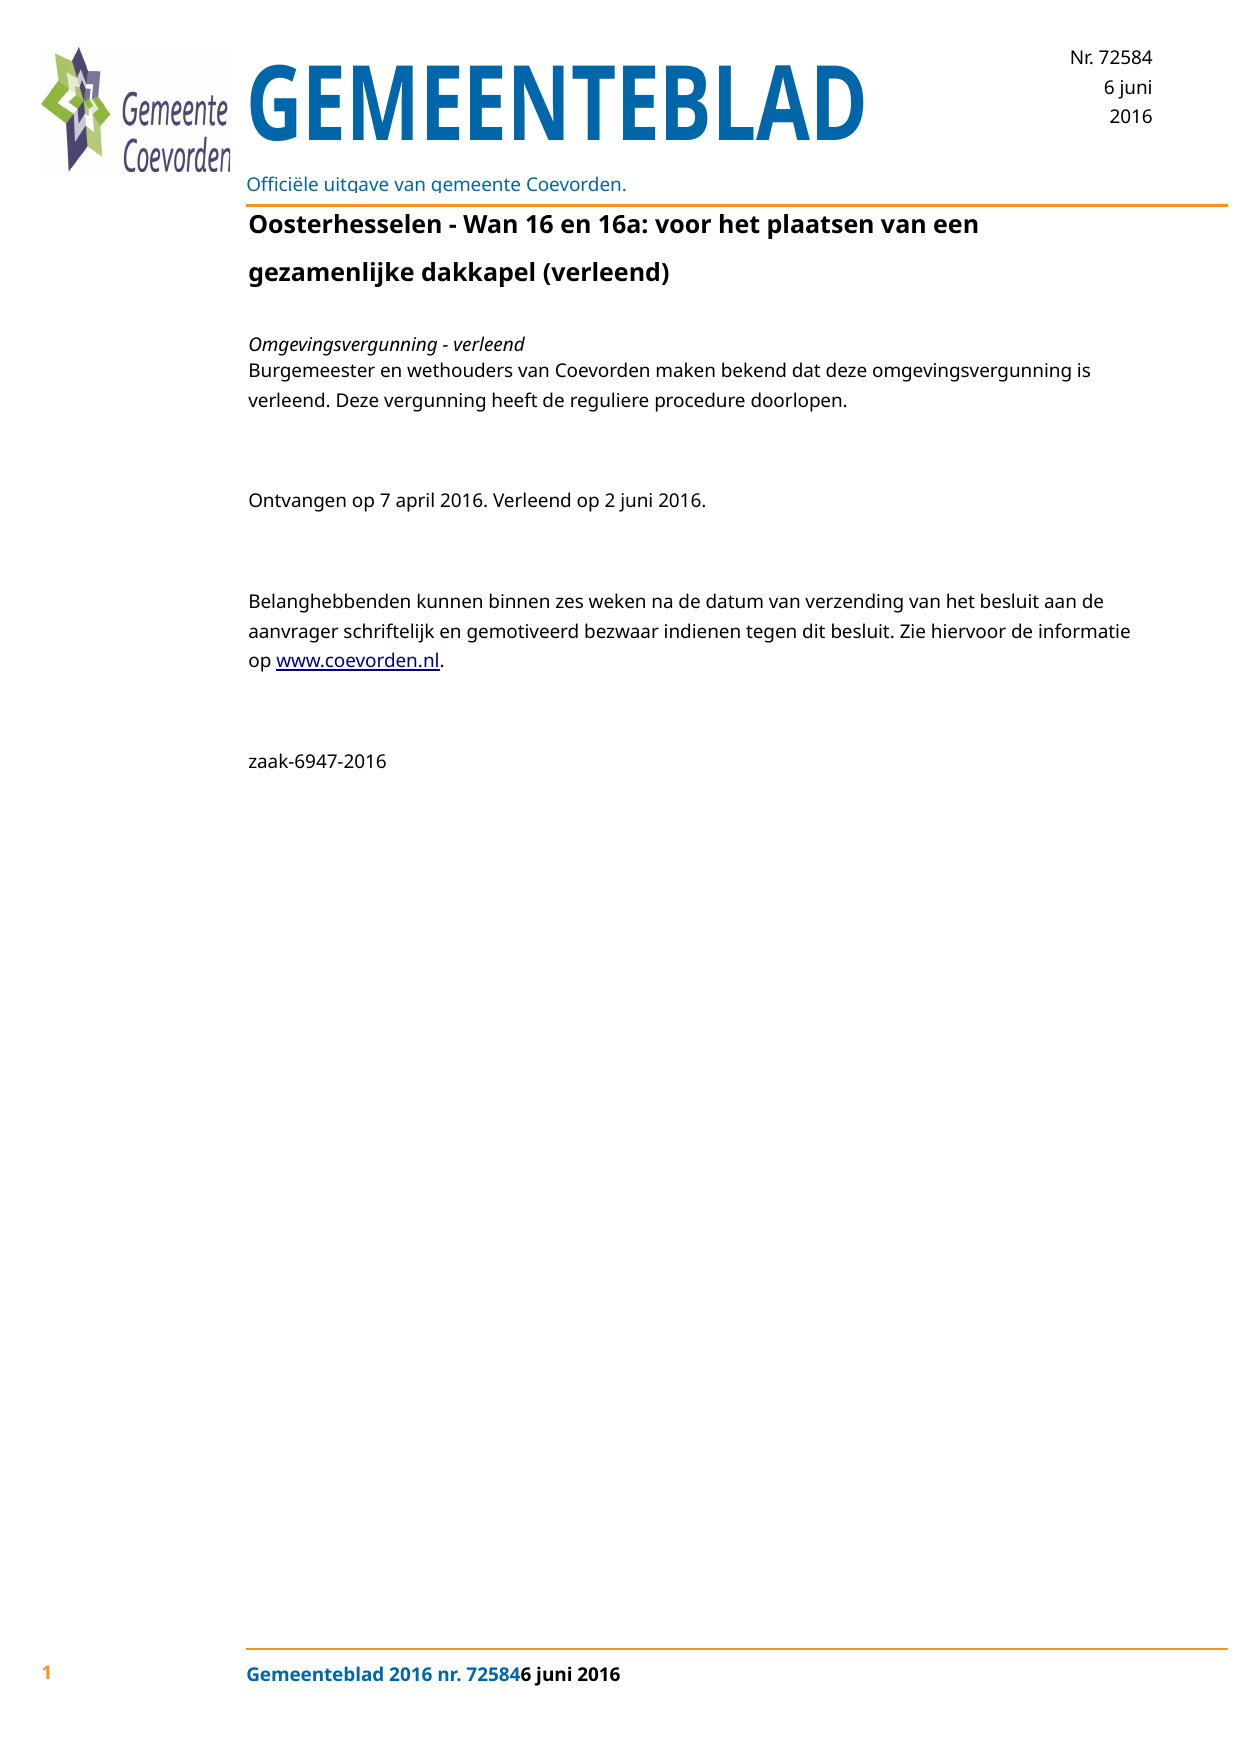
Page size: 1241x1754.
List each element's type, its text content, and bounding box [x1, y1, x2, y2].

text Oosterhesselen - Wan 16 en 16a: voor het plaatsen van een gezamenlijke dakkapel (verleend) [248, 207, 1152, 288]
text Omgevingsvergunning - verleend [248, 331, 1152, 357]
text Belanghebbenden kunnen binnen zes weken na de datum van verzending van het besluit aan de aanvrager schriftelijk en gemotiveerd bezwaar indienen tegen dit besluit. Zie hiervoor de informatie op www.coevorden.nl. [248, 588, 1152, 673]
text Ontvangen op 7 april 2016. Verleend op 2 juni 2016. [248, 488, 1152, 513]
picture [41, 47, 231, 172]
text Burgemeester en wethouders van Coevorden maken bekend dat deze omgevingsvergunning is verleend. Deze vergunning heeft de reguliere procedure doorlopen. [248, 357, 1152, 412]
text zaak-6947-2016 [248, 748, 1152, 774]
